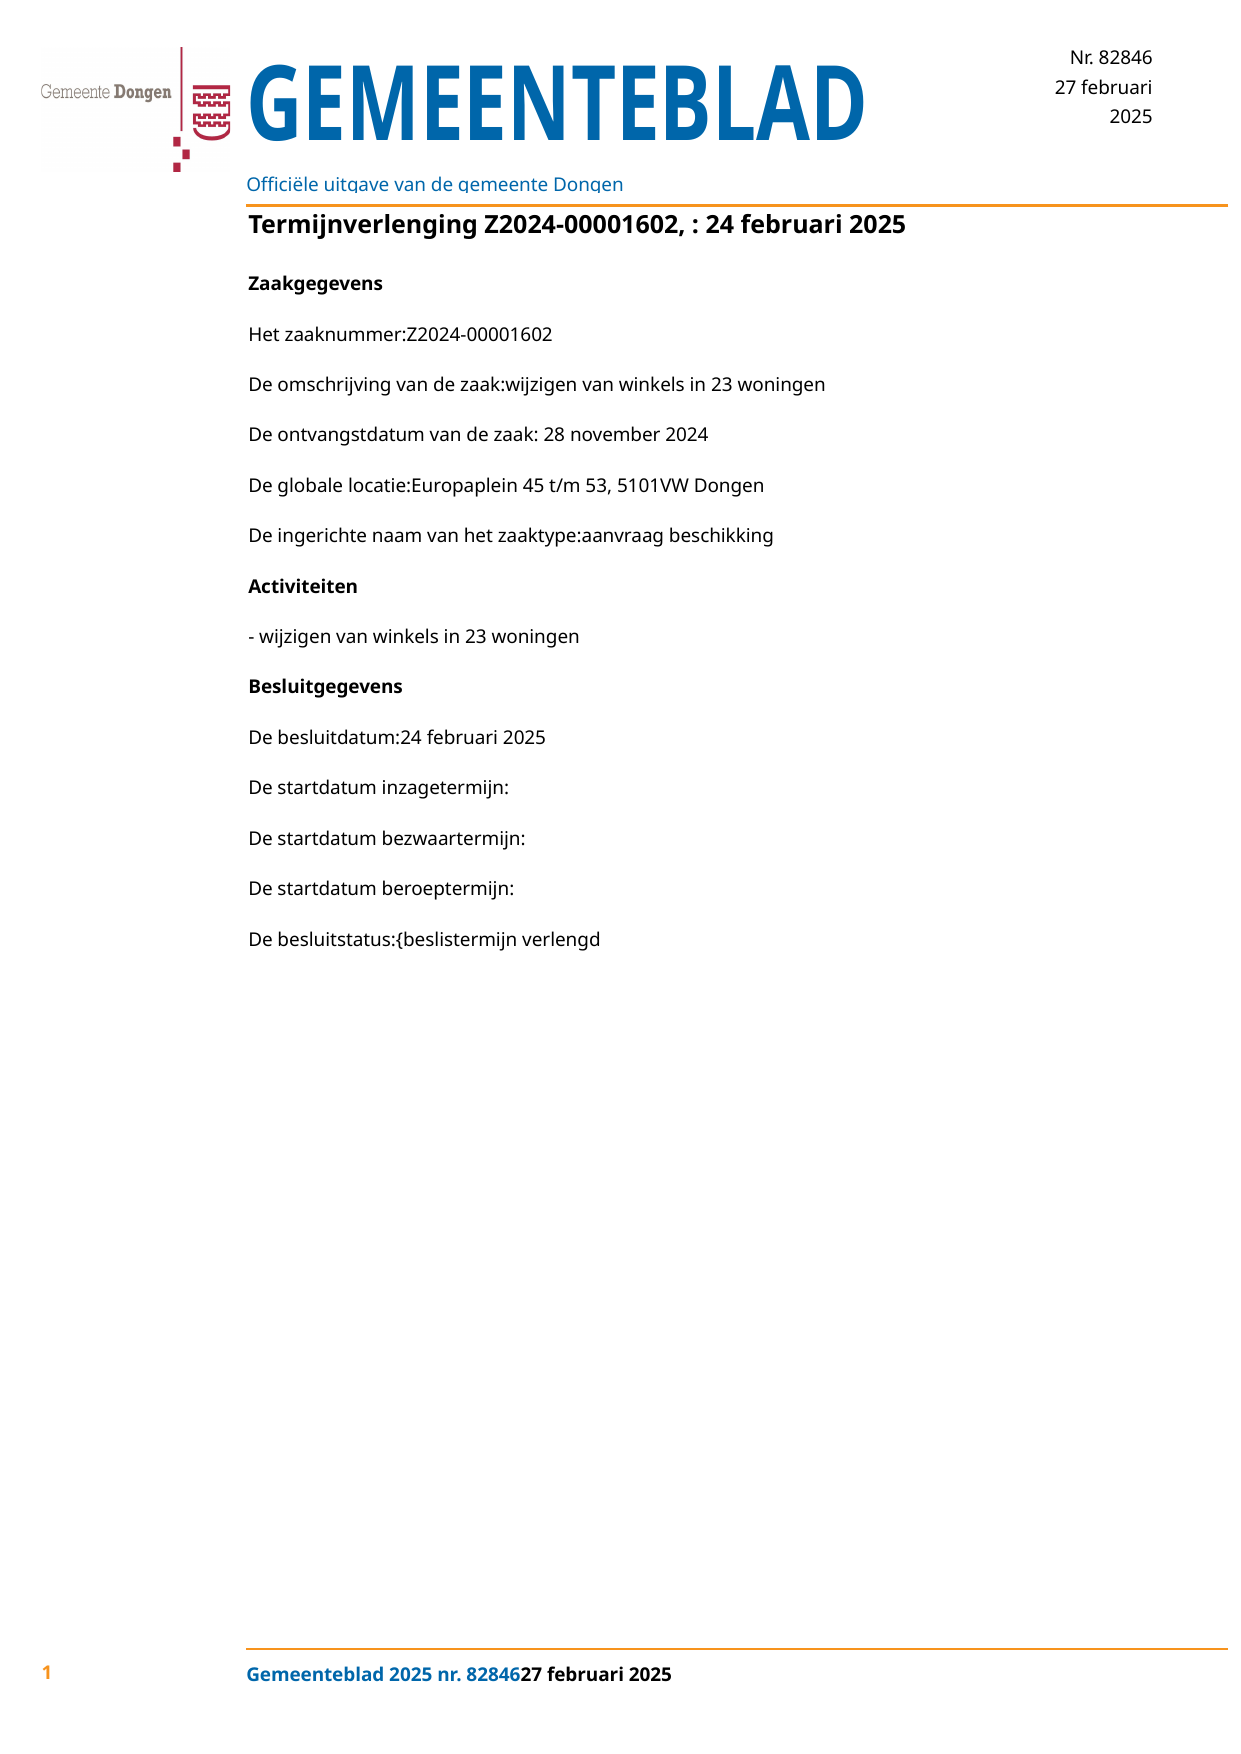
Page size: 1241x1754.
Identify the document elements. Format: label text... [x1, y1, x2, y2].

text De startdatum beroeptermijn: [248, 875, 1152, 901]
text De ingerichte naam van het zaaktype:aanvraag beschikking [248, 522, 1152, 548]
text De omschrijving van de zaak:wijzigen van winkels in 23 woningen [248, 371, 1152, 397]
text Activiteiten [248, 573, 1152, 598]
text De ontvangstdatum van de zaak: 28 november 2024 [248, 422, 1152, 447]
text De startdatum bezwaartermijn: [248, 825, 1152, 851]
text De besluitstatus:{beslistermijn verlengd [248, 926, 1152, 951]
text Besluitgegevens [248, 674, 1152, 699]
text - wijzigen van winkels in 23 woningen [248, 623, 1152, 649]
text De besluitdatum:24 februari 2025 [248, 724, 1152, 750]
text Termijnverlenging Z2024-00001602, : 24 februari 2025 [248, 207, 1152, 241]
text Zaakgegevens [248, 270, 1152, 296]
text De startdatum inzagetermijn: [248, 774, 1152, 800]
text De globale locatie:Europaplein 45 t/m 53, 5101VW Dongen [248, 472, 1152, 498]
text Het zaaknummer:Z2024-00001602 [248, 321, 1152, 346]
picture [41, 47, 231, 172]
